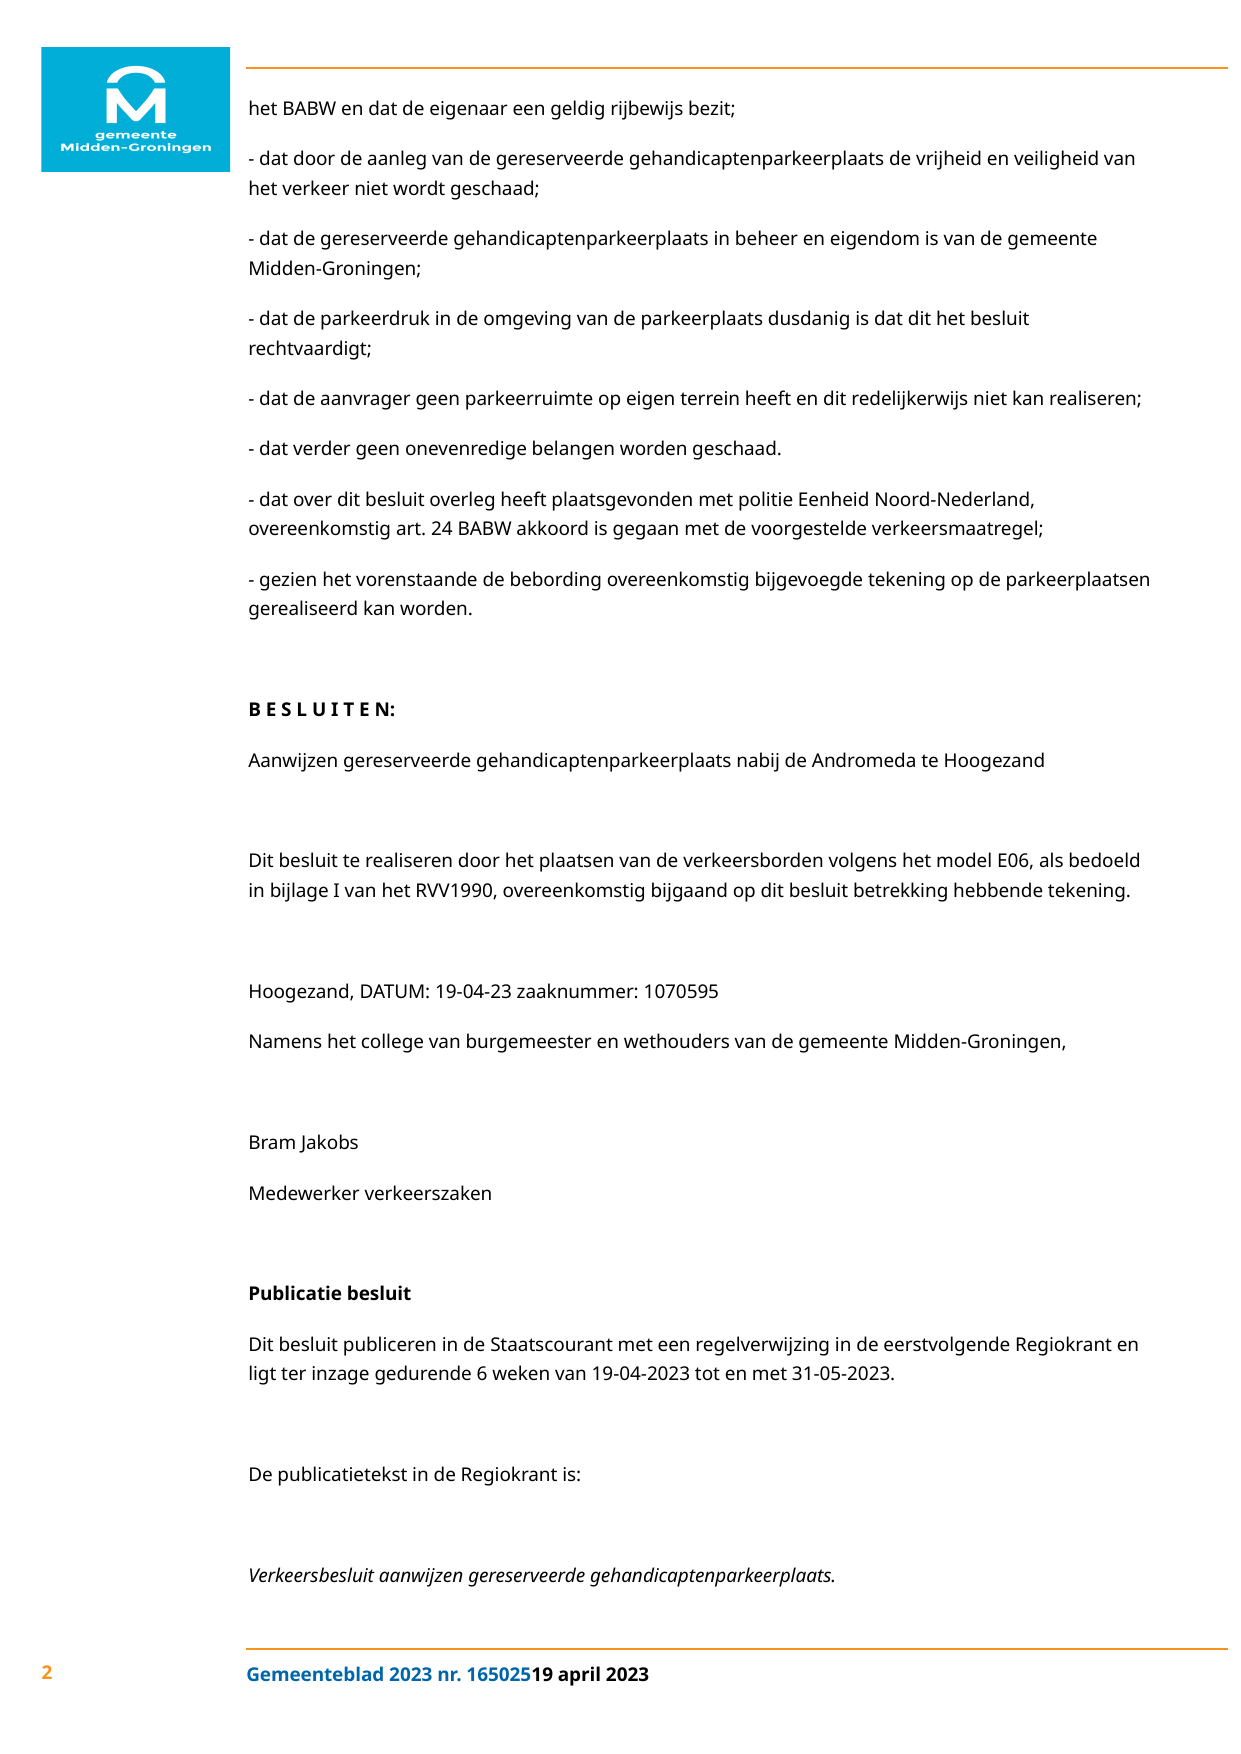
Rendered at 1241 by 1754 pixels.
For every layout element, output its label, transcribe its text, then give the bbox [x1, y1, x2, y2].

text Dit besluit te realiseren door het plaatsen van de verkeersborden volgens het model E06, als bedoeld in bijlage I van het RVV1990, overeenkomstig bijgaand op dit besluit betrekking hebbende tekening. [248, 848, 1152, 903]
text - gezien het vorenstaande de bebording overeenkomstig bijgevoegde tekening op de parkeerplaatsen gerealiseerd kan worden. [248, 566, 1152, 621]
text Medewerker verkeerszaken [248, 1180, 1152, 1206]
text Verkeersbesluit aanwijzen gereserveerde gehandicaptenparkeerplaats. [248, 1562, 1152, 1588]
text - dat de gereserveerde gehandicaptenparkeerplaats in beheer en eigendom is van de gemeente Midden-Groningen; [248, 225, 1152, 281]
text Namens het college van burgemeester en wethouders van de gemeente Midden-Groningen, [248, 1028, 1152, 1054]
text B E S L U I T E N: [248, 696, 1152, 722]
text Publicatie besluit [248, 1281, 1152, 1306]
picture [107, 89, 165, 122]
text Dit besluit publiceren in de Staatscourant met een regelverwijzing in de eerstvolgende Regiokrant en ligt ter inzage gedurende 6 weken van 19-04-2023 tot en met 31-05-2023. [248, 1331, 1152, 1386]
picture [184, 146, 190, 153]
text - dat door de aanleg van de gereserveerde gehandicaptenparkeerplaats de vrijheid en veiligheid van het verkeer niet wordt geschaad; [248, 145, 1152, 201]
picture [108, 66, 164, 82]
text - dat de parkeerdruk in de omgeving van de parkeerplaats dusdanig is dat dit het besluit rechtvaardigt; [248, 305, 1152, 361]
text Hoogezand, DATUM: 19-04-23 zaaknummer: 1070595 [248, 978, 1152, 1004]
text - dat verder geen onevenredige belangen worden geschaad. [248, 436, 1152, 461]
text Bram Jakobs [248, 1129, 1152, 1155]
text - dat over dit besluit overleg heeft plaatsgevonden met politie Eenheid Noord-Nederland, overeenkomstig art. 24 BABW akkoord is gegaan met de voorgestelde verkeersmaatregel; [248, 486, 1152, 541]
text De publicatietekst in de Regiokrant is: [248, 1461, 1152, 1487]
text het BABW en dat de eigenaar een geldig rijbewijs bezit; [248, 95, 1152, 121]
text Aanwijzen gereserveerde gehandicaptenparkeerplaats nabij de Andromeda te Hoogezand [248, 747, 1152, 773]
text - dat de aanvrager geen parkeerruimte op eigen terrein heeft en dit redelijkerwijs niet kan realiseren; [248, 385, 1152, 411]
